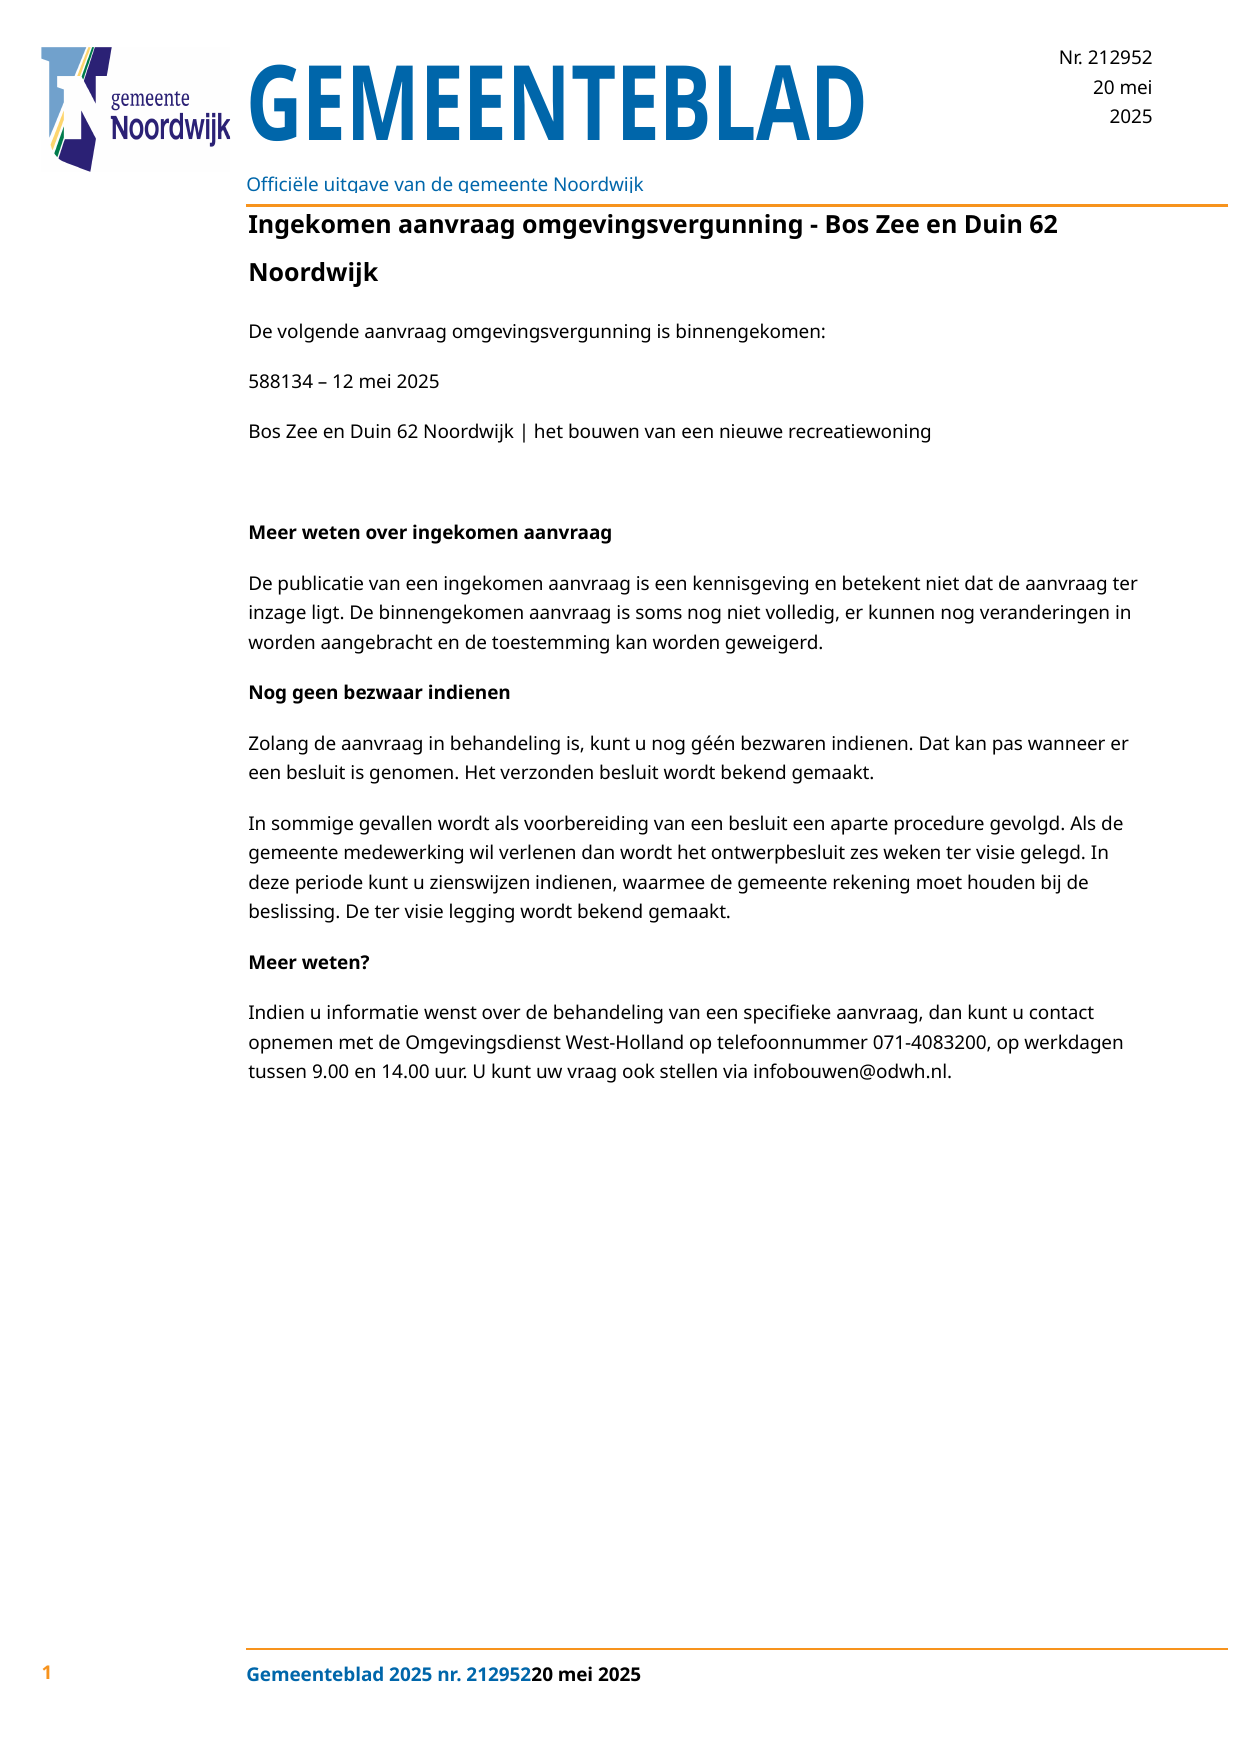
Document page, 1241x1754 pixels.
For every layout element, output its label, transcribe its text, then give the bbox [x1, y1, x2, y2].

text In sommige gevallen wordt als voorbereiding van een besluit een aparte procedure gevolgd. Als de gemeente medewerking wil verlenen dan wordt het ontwerpbesluit zes weken ter visie gelegd. In deze periode kunt u zienswijzen indienen, waarmee de gemeente rekening moet houden bij de beslissing. De ter visie legging wordt bekend gemaakt. [248, 810, 1152, 924]
text Nog geen bezwaar indienen [248, 679, 1152, 705]
text Bos Zee en Duin 62 Noordwijk | het bouwen van een nieuwe recreatiewoning [248, 419, 1152, 444]
text Meer weten over ingekomen aanvraag [248, 519, 1152, 545]
text De publicatie van een ingekomen aanvraag is een kennisgeving en betekent niet dat de aanvraag ter inzage ligt. De binnengekomen aanvraag is soms nog niet volledig, er kunnen nog veranderingen in worden aangebracht en de toestemming kan worden geweigerd. [248, 570, 1152, 655]
picture [41, 47, 231, 172]
text Zolang de aanvraag in behandeling is, kunt u nog géén bezwaren indienen. Dat kan pas wanneer er een besluit is genomen. Het verzonden besluit wordt bekend gemaakt. [248, 730, 1152, 785]
text Meer weten? [248, 949, 1152, 975]
text Ingekomen aanvraag omgevingsvergunning - Bos Zee en Duin 62 Noordwijk [248, 207, 1152, 288]
text 588134 – 12 mei 2025 [248, 368, 1152, 394]
text Indien u informatie wenst over de behandeling van een specifieke aanvraag, dan kunt u contact opnemen met de Omgevingsdienst West-Holland op telefoonnummer 071-4083200, op werkdagen tussen 9.00 en 14.00 uur. U kunt uw vraag ook stellen via infobouwen@odwh.nl. [248, 999, 1152, 1084]
text De volgende aanvraag omgevingsvergunning is binnengekomen: [248, 318, 1152, 344]
